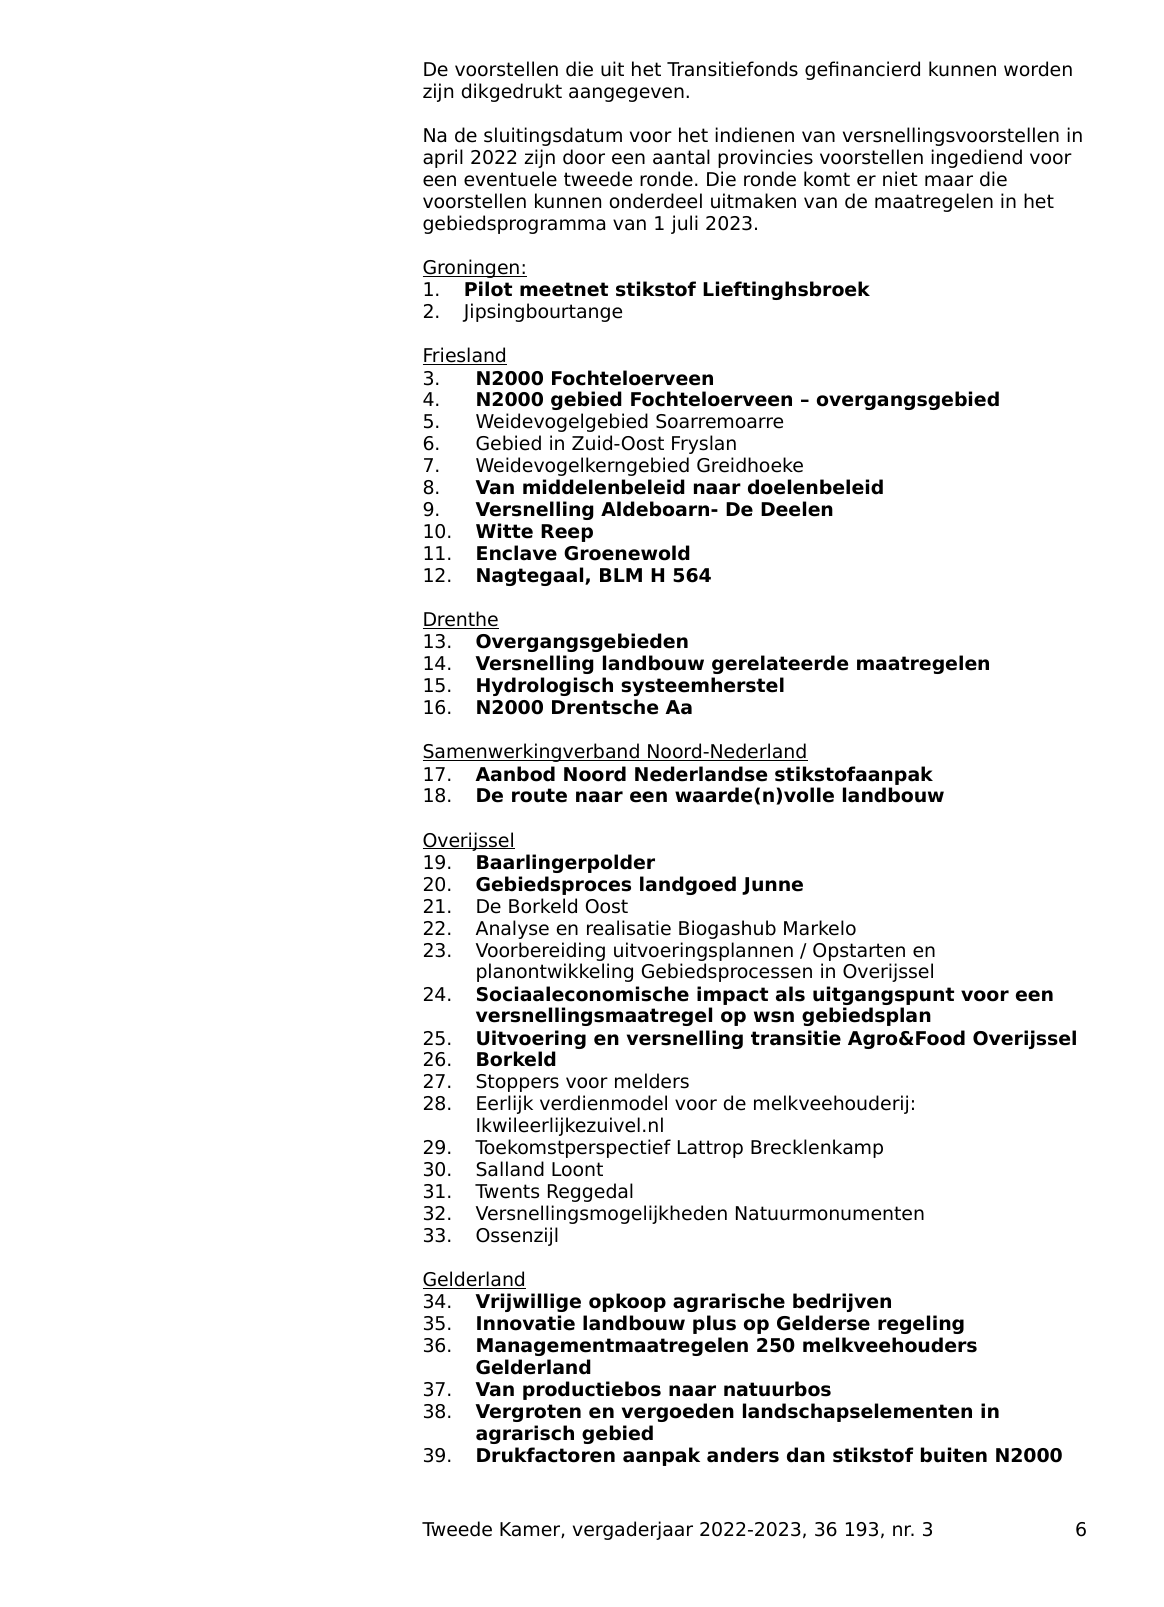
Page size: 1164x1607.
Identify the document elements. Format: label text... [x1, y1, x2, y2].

text 10. Witte Reep [422, 521, 1087, 543]
text 11. Enclave Groenewold [422, 543, 1087, 565]
text De voorstellen die uit het Transitiefonds gefinancierd kunnen worden zijn dikgedrukt aangegeven. [422, 59, 1087, 103]
text 15. Hydrologisch systeemherstel [422, 675, 1087, 697]
text 28. Eerlijk verdienmodel voor de melkveehouderij: Ikwileerlijkezuivel.nl [422, 1093, 1087, 1137]
text 24. Sociaaleconomische impact als uitgangspunt voor een versnellingsmaatregel op wsn gebiedsplan [422, 983, 1087, 1027]
text 19. Baarlingerpolder [422, 852, 1087, 873]
text 12. Nagtegaal, BLM H 564 [422, 565, 1087, 587]
text Na de sluitingsdatum voor het indienen van versnellingsvoorstellen in april 2022 zijn door een aantal provincies voorstellen ingediend voor een eventuele tweede ronde. Die ronde komt er niet maar die voorstellen kunnen onderdeel uitmaken van de maatregelen in het gebiedsprogramma van 1 juli 2023. [422, 125, 1087, 235]
text 34. Vrijwillige opkoop agrarische bedrijven [422, 1291, 1087, 1313]
text 26. Borkeld [422, 1049, 1087, 1071]
text 35. Innovatie landbouw plus op Gelderse regeling [422, 1313, 1087, 1335]
text 5. Weidevogelgebied Soarremoarre [422, 411, 1087, 433]
text 4. N2000 gebied Fochteloerveen – overgangsgebied [422, 389, 1087, 411]
subtitle Groningen: [422, 257, 1087, 279]
text 27. Stoppers voor melders [422, 1071, 1087, 1093]
text 6. Gebied in Zuid-Oost Fryslan [422, 433, 1087, 455]
text 32. Versnellingsmogelijkheden Natuurmonumenten [422, 1203, 1087, 1225]
text 21. De Borkeld Oost [422, 896, 1087, 917]
text 39. Drukfactoren aanpak anders dan stikstof buiten N2000 [422, 1445, 1087, 1467]
text 37. Van productiebos naar natuurbos [422, 1379, 1087, 1401]
text 13. Overgangsgebieden [422, 631, 1087, 653]
text 14. Versnelling landbouw gerelateerde maatregelen [422, 653, 1087, 675]
text 2. Jipsingbourtange [422, 301, 1087, 323]
text 16. N2000 Drentsche Aa [422, 697, 1087, 719]
text 23. Voorbereiding uitvoeringsplannen / Opstarten en planontwikkeling Gebiedsprocessen in Overijssel [422, 939, 1087, 983]
subtitle Friesland [422, 345, 1087, 367]
text 1. Pilot meetnet stikstof Lieftinghsbroek [422, 279, 1087, 301]
text 7. Weidevogelkerngebied Greidhoeke [422, 455, 1087, 477]
text 17. Aanbod Noord Nederlandse stikstofaanpak [422, 763, 1087, 785]
text 18. De route naar een waarde(n)volle landbouw [422, 785, 1087, 807]
text 9. Versnelling Aldeboarn- De Deelen [422, 499, 1087, 521]
subtitle Samenwerkingverband Noord-Nederland [422, 741, 1087, 763]
text 36. Managementmaatregelen 250 melkveehouders Gelderland [422, 1335, 1087, 1379]
text 22. Analyse en realisatie Biogashub Markelo [422, 917, 1087, 939]
text 8. Van middelenbeleid naar doelenbeleid [422, 477, 1087, 499]
text 33. Ossenzijl [422, 1225, 1087, 1247]
subtitle Overijssel [422, 829, 1087, 852]
text 29. Toekomstperspectief Lattrop Brecklenkamp [422, 1137, 1087, 1159]
subtitle Gelderland [422, 1269, 1087, 1291]
text 30. Salland Loont [422, 1159, 1087, 1181]
text 3. N2000 Fochteloerveen [422, 367, 1087, 389]
subtitle Drenthe [422, 609, 1087, 631]
text 25. Uitvoering en versnelling transitie Agro&Food Overijssel [422, 1027, 1087, 1049]
text 31. Twents Reggedal [422, 1181, 1087, 1203]
text 38. Vergroten en vergoeden landschapselementen in agrarisch gebied [422, 1401, 1087, 1445]
text 20. Gebiedsproces landgoed Junne [422, 873, 1087, 896]
